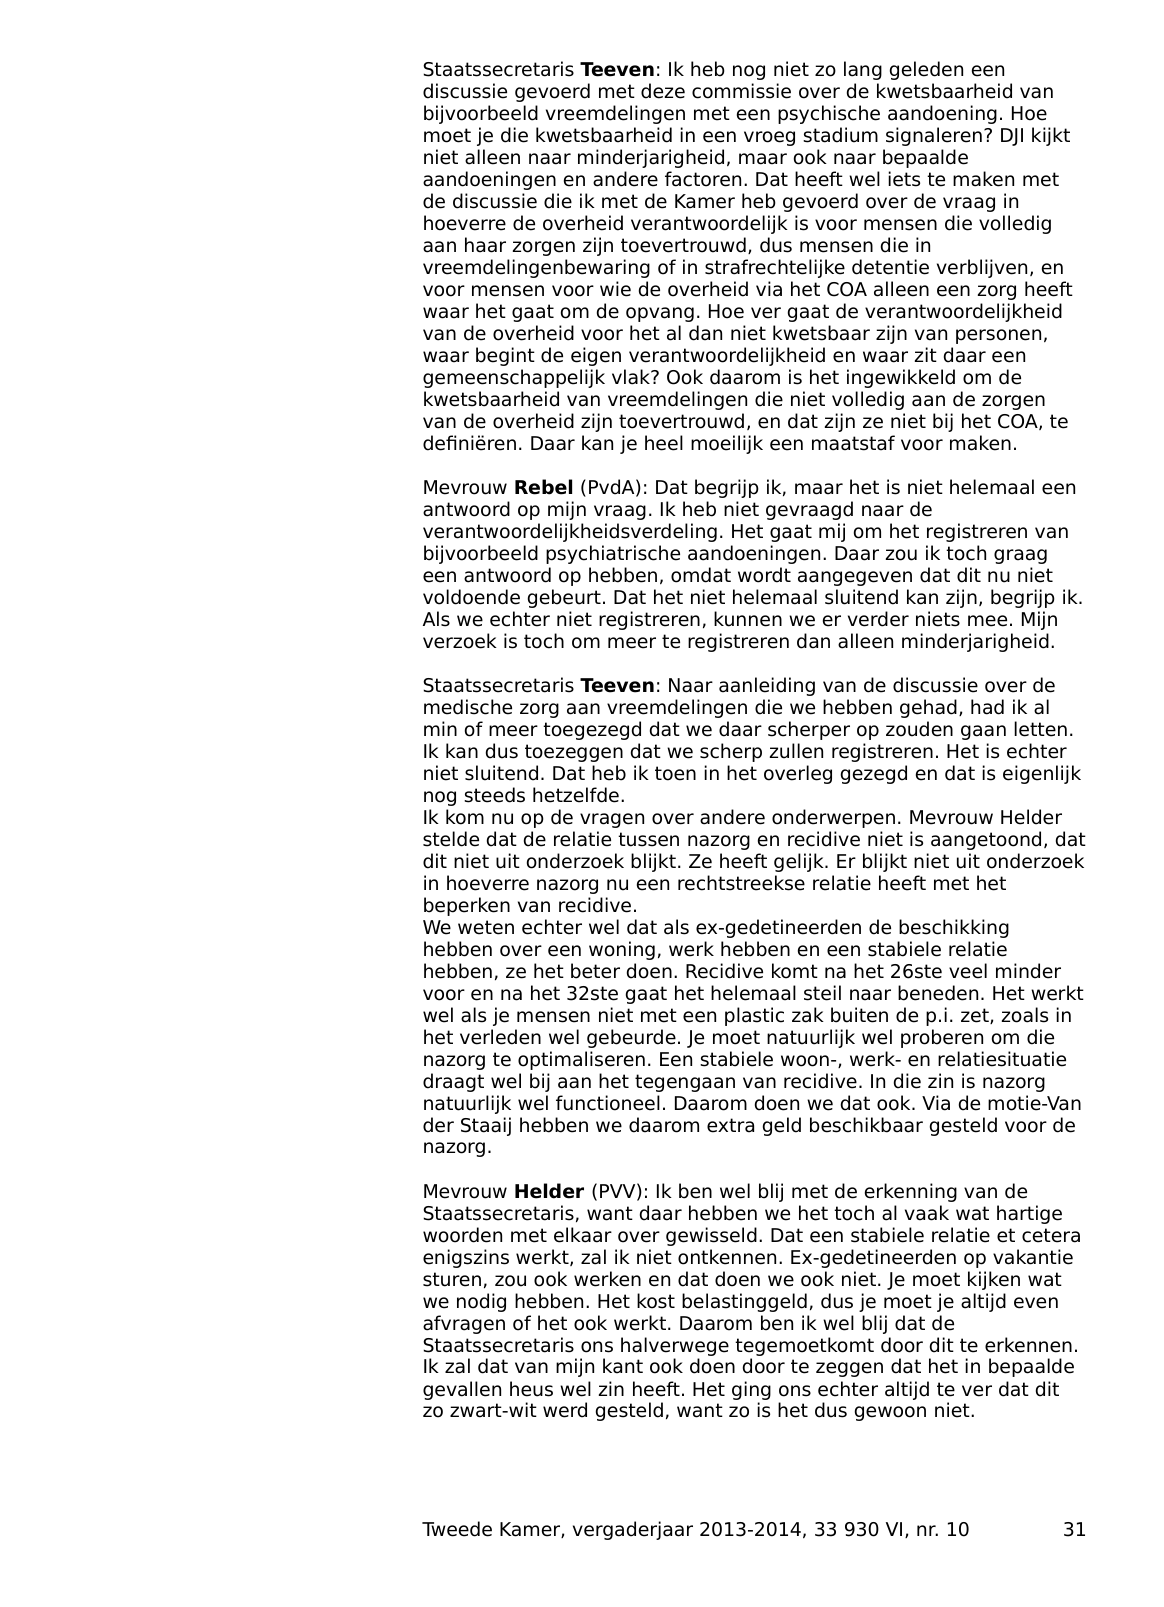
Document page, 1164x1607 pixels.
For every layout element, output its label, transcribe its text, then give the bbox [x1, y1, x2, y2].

text Mevrouw Rebel (PvdA): Dat begrijp ik, maar het is niet helemaal een antwoord op mijn vraag. Ik heb niet gevraagd naar de verantwoordelijkheidsverdeling. Het gaat mij om het registreren van bijvoorbeeld psychiatrische aandoeningen. Daar zou ik toch graag een antwoord op hebben, omdat wordt aangegeven dat dit nu niet voldoende gebeurt. Dat het niet helemaal sluitend kan zijn, begrijp ik. Als we echter niet registreren, kunnen we er verder niets mee. Mijn verzoek is toch om meer te registreren dan alleen minderjarigheid. [422, 477, 1087, 653]
text Staatssecretaris Teeven: Naar aanleiding van de discussie over de medische zorg aan vreemdelingen die we hebben gehad, had ik al min of meer toegezegd dat we daar scherper op zouden gaan letten. Ik kan dus toezeggen dat we scherp zullen registreren. Het is echter niet sluitend. Dat heb ik toen in het overleg gezegd en dat is eigenlijk nog steeds hetzelfde. [422, 675, 1087, 807]
text We weten echter wel dat als ex-gedetineerden de beschikking hebben over een woning, werk hebben en een stabiele relatie hebben, ze het beter doen. Recidive komt na het 26ste veel minder voor en na het 32ste gaat het helemaal steil naar beneden. Het werkt wel als je mensen niet met een plastic zak buiten de p.i. zet, zoals in het verleden wel gebeurde. Je moet natuurlijk wel proberen om die nazorg te optimaliseren. Een stabiele woon-, werk- en relatiesituatie draagt wel bij aan het tegengaan van recidive. In die zin is nazorg natuurlijk wel functioneel. Daarom doen we dat ook. Via de motie-Van der Staaij hebben we daarom extra geld beschikbaar gesteld voor de nazorg. [422, 917, 1087, 1158]
text Ik kom nu op de vragen over andere onderwerpen. Mevrouw Helder stelde dat de relatie tussen nazorg en recidive niet is aangetoond, dat dit niet uit onderzoek blijkt. Ze heeft gelijk. Er blijkt niet uit onderzoek in hoeverre nazorg nu een rechtstreekse relatie heeft met het beperken van recidive. [422, 807, 1087, 917]
text Mevrouw Helder (PVV): Ik ben wel blij met de erkenning van de Staatssecretaris, want daar hebben we het toch al vaak wat hartige woorden met elkaar over gewisseld. Dat een stabiele relatie et cetera enigszins werkt, zal ik niet ontkennen. Ex-gedetineerden op vakantie sturen, zou ook werken en dat doen we ook niet. Je moet kijken wat we nodig hebben. Het kost belastinggeld, dus je moet je altijd even afvragen of het ook werkt. Daarom ben ik wel blij dat de Staatssecretaris ons halverwege tegemoetkomt door dit te erkennen. Ik zal dat van mijn kant ook doen door te zeggen dat het in bepaalde gevallen heus wel zin heeft. Het ging ons echter altijd te ver dat dit zo zwart-wit werd gesteld, want zo is het dus gewoon niet. [422, 1181, 1087, 1422]
text Staatssecretaris Teeven: Ik heb nog niet zo lang geleden een discussie gevoerd met deze commissie over de kwetsbaarheid van bijvoorbeeld vreemdelingen met een psychische aandoening. Hoe moet je die kwetsbaarheid in een vroeg stadium signaleren? DJI kijkt niet alleen naar minderjarigheid, maar ook naar bepaalde aandoeningen en andere factoren. Dat heeft wel iets te maken met de discussie die ik met de Kamer heb gevoerd over de vraag in hoeverre de overheid verantwoordelijk is voor mensen die volledig aan haar zorgen zijn toevertrouwd, dus mensen die in vreemdelingenbewaring of in strafrechtelijke detentie verblijven, en voor mensen voor wie de overheid via het COA alleen een zorg heeft waar het gaat om de opvang. Hoe ver gaat de verantwoordelijkheid van de overheid voor het al dan niet kwetsbaar zijn van personen, waar begint de eigen verantwoordelijkheid en waar zit daar een gemeenschappelijk vlak? Ook daarom is het ingewikkeld om de kwetsbaarheid van vreemdelingen die niet volledig aan de zorgen van de overheid zijn toevertrouwd, en dat zijn ze niet bij het COA, te definiëren. Daar kan je heel moeilijk een maatstaf voor maken. [422, 59, 1087, 455]
